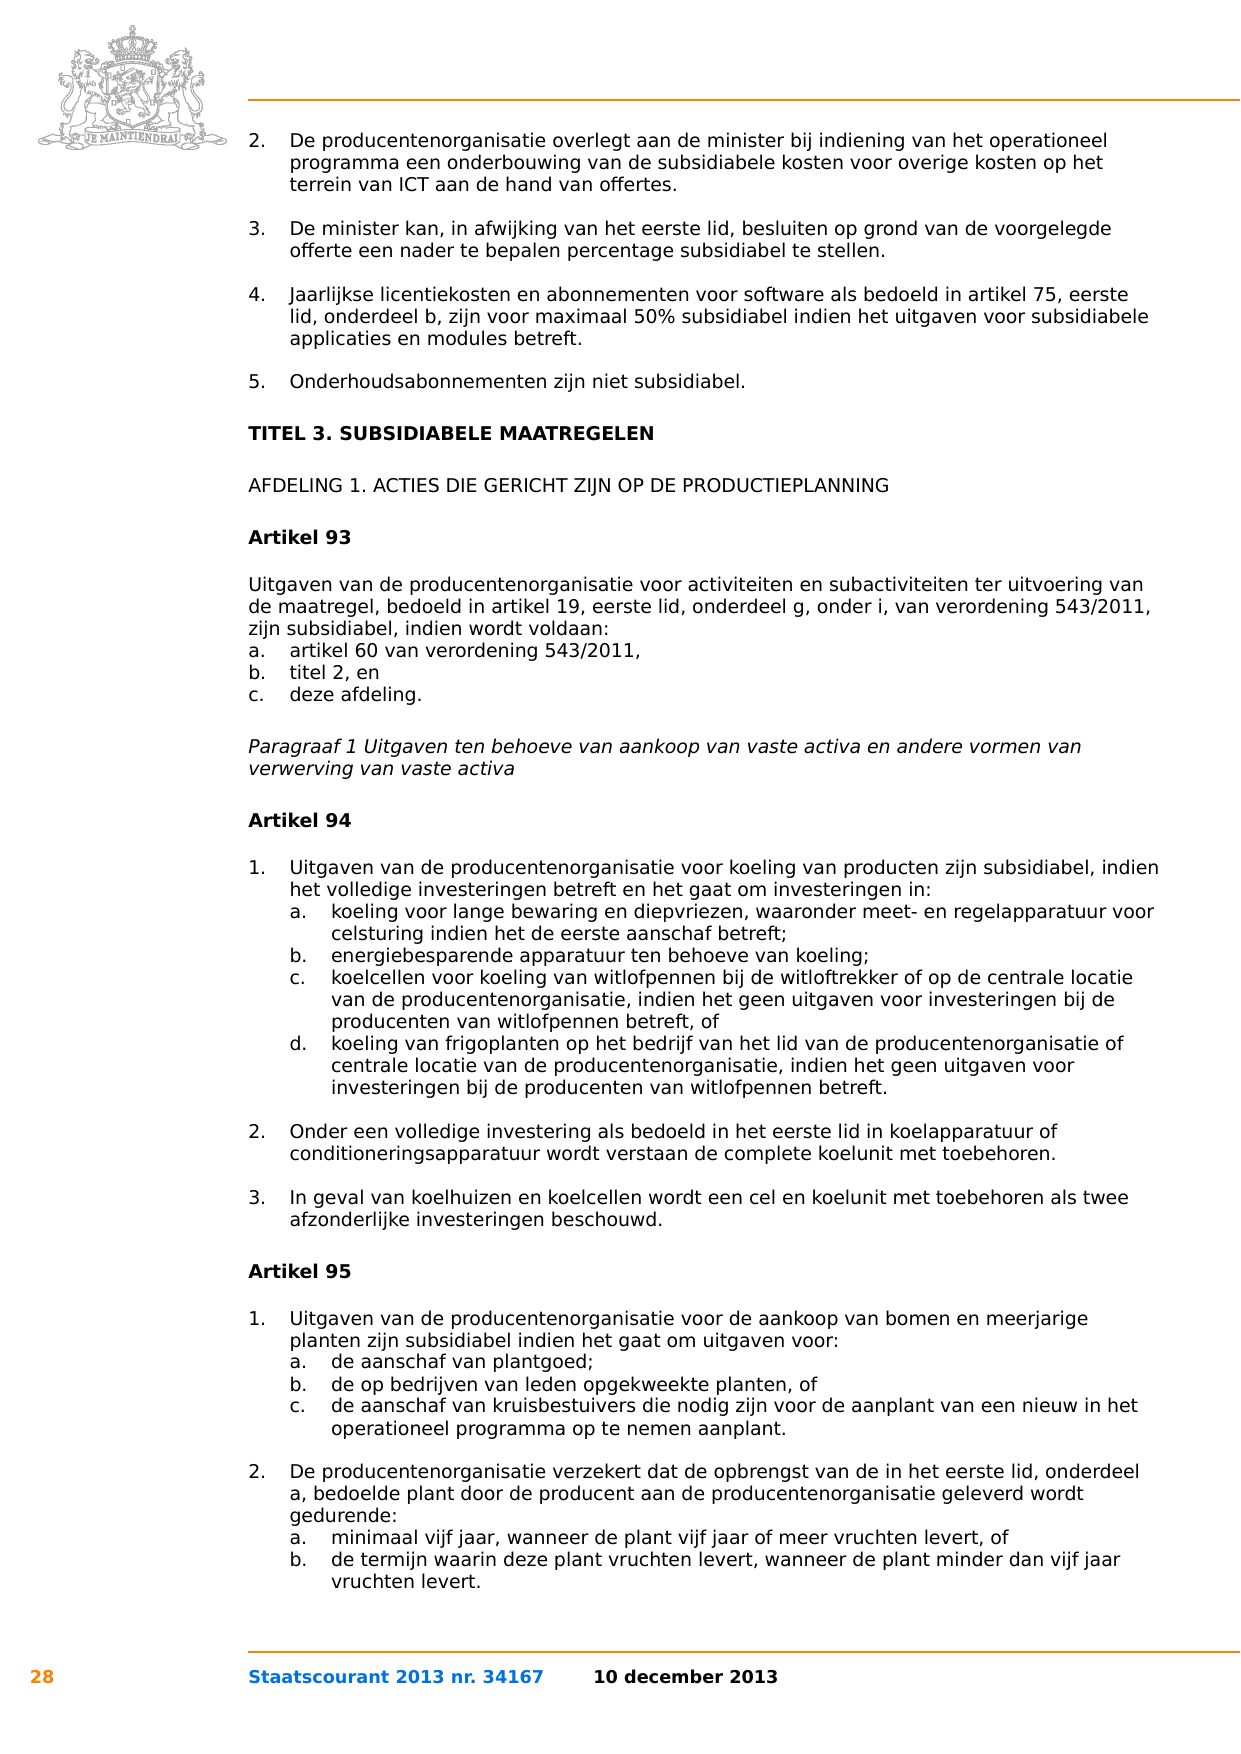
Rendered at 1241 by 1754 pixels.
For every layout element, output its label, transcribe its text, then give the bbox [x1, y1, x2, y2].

text b. titel 2, en [248, 662, 1163, 684]
text 1. Uitgaven van de producentenorganisatie voor de aankoop van bomen en meerjarige planten zijn subsidiabel indien het gaat om uitgaven voor: [248, 1307, 1163, 1351]
text 2. De producentenorganisatie overlegt aan de minister bij indiening van het operationeel programma een onderbouwing van de subsidiabele kosten voor overige kosten op het terrein van ICT aan de hand van offertes. [248, 130, 1163, 196]
text Uitgaven van de producentenorganisatie voor activiteiten en subactiviteiten ter uitvoering van de maatregel, bedoeld in artikel 19, eerste lid, onderdeel g, onder i, van verordening 543/2011, zijn subsidiabel, indien wordt voldaan: [248, 574, 1163, 640]
text 1. Uitgaven van de producentenorganisatie voor koeling van producten zijn subsidiabel, indien het volledige investeringen betreft en het gaat om investeringen in: [248, 857, 1163, 901]
subtitle AFDELING 1. ACTIES DIE GERICHT ZIJN OP DE PRODUCTIEPLANNING [248, 475, 1163, 497]
subtitle Artikel 94 [248, 810, 1163, 832]
text 3. De minister kan, in afwijking van het eerste lid, besluiten op grond van de voorgelegde offerte een nader te bepalen percentage subsidiabel te stellen. [248, 218, 1163, 262]
text 3. In geval van koelhuizen en koelcellen wordt een cel en koelunit met toebehoren als twee afzonderlijke investeringen beschouwd. [248, 1187, 1163, 1231]
text a. minimaal vijf jaar, wanneer de plant vijf jaar of meer vruchten levert, of [289, 1527, 1163, 1549]
text b. de termijn waarin deze plant vruchten levert, wanneer de plant minder dan vijf jaar vruchten levert. [289, 1549, 1163, 1593]
text 2. Onder een volledige investering als bedoeld in het eerste lid in koelapparatuur of conditioneringsapparatuur wordt verstaan de complete koelunit met toebehoren. [248, 1121, 1163, 1165]
text a. koeling voor lange bewaring en diepvriezen, waaronder meet- en regelapparatuur voor celsturing indien het de eerste aanschaf betreft; [289, 901, 1163, 945]
picture [38, 25, 227, 150]
subtitle Paragraaf 1 Uitgaven ten behoeve van aankoop van vaste activa en andere vormen van verwerving van vaste activa [248, 736, 1163, 780]
subtitle Artikel 93 [248, 527, 1163, 549]
text b. de op bedrijven van leden opgekweekte planten, of [289, 1373, 1163, 1395]
text c. koelcellen voor koeling van witlofpennen bij de witloftrekker of op de centrale locatie van de producentenorganisatie, indien het geen uitgaven voor investeringen bij de producenten van witlofpennen betreft, of [289, 967, 1163, 1033]
text c. de aanschaf van kruisbestuivers die nodig zijn voor de aanplant van een nieuw in het operationeel programma op te nemen aanplant. [289, 1395, 1163, 1439]
text 4. Jaarlijkse licentiekosten en abonnementen voor software als bedoeld in artikel 75, eerste lid, onderdeel b, zijn voor maximaal 50% subsidiabel indien het uitgaven voor subsidiabele applicaties en modules betreft. [248, 283, 1163, 349]
text b. energiebesparende apparatuur ten behoeve van koeling; [289, 945, 1163, 967]
subtitle TITEL 3. SUBSIDIABELE MAATREGELEN [248, 423, 1163, 445]
text a. de aanschaf van plantgoed; [289, 1351, 1163, 1373]
text d. koeling van frigoplanten op het bedrijf van het lid van de producentenorganisatie of centrale locatie van de producentenorganisatie, indien het geen uitgaven voor investeringen bij de producenten van witlofpennen betreft. [289, 1033, 1163, 1099]
text 2. De producentenorganisatie verzekert dat de opbrengst van de in het eerste lid, onderdeel a, bedoelde plant door de producent aan de producentenorganisatie geleverd wordt gedurende: [248, 1461, 1163, 1527]
subtitle Artikel 95 [248, 1261, 1163, 1282]
text a. artikel 60 van verordening 543/2011, [248, 640, 1163, 662]
text 5. Onderhoudsabonnementen zijn niet subsidiabel. [248, 371, 1163, 393]
text c. deze afdeling. [248, 684, 1163, 706]
